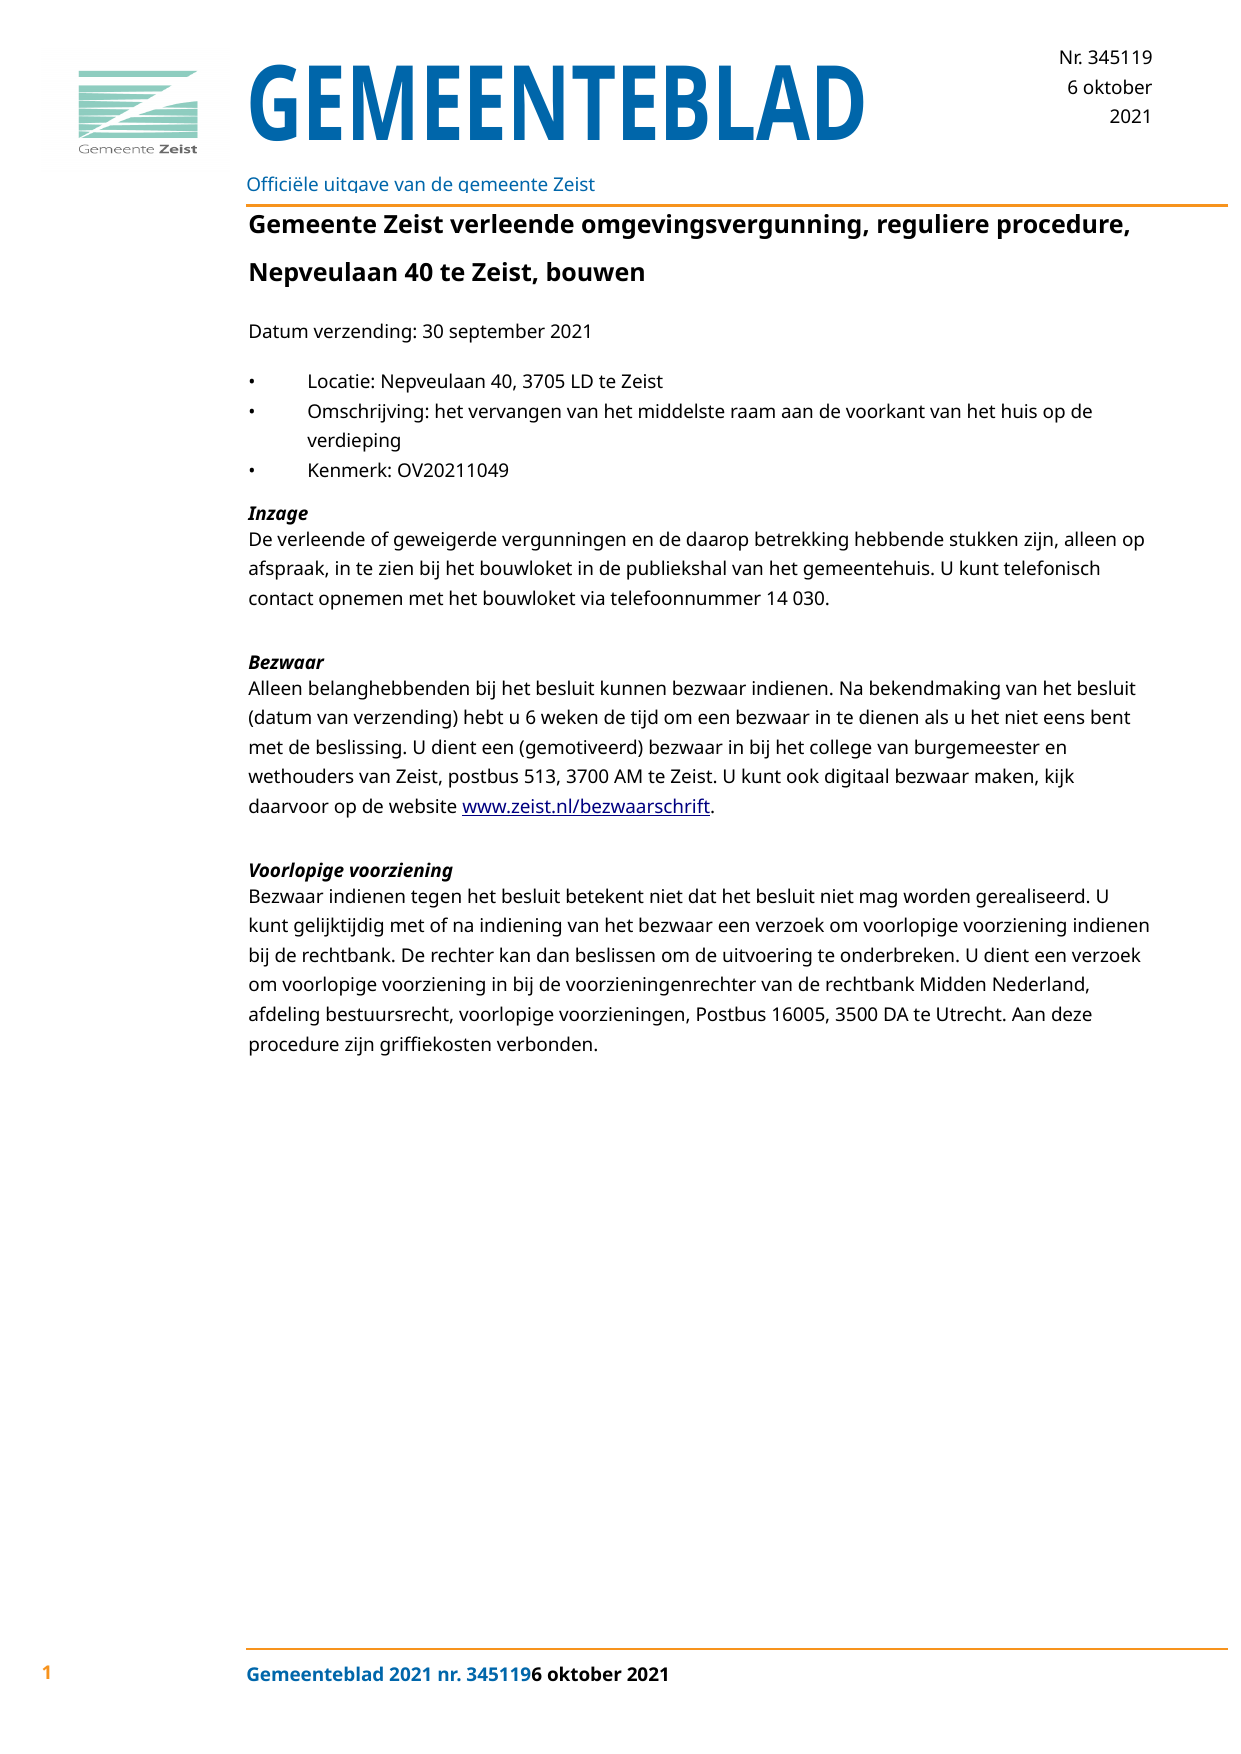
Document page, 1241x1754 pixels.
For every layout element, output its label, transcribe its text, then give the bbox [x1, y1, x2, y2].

text Bezwaar [248, 649, 1152, 675]
text Datum verzending: 30 september 2021 [248, 318, 1152, 344]
text Bezwaar indienen tegen het besluit betekent niet dat het besluit niet mag worden gerealiseerd. U kunt gelijktijdig met of na indiening van het bezwaar een verzoek om voorlopige voorziening indienen bij de rechtbank. De rechter kan dan beslissen om de uitvoering te onderbreken. U dient een verzoek om voorlopige voorziening in bij de voorzieningenrechter van de rechtbank Midden Nederland, afdeling bestuursrecht, voorlopige voorzieningen, Postbus 16005, 3500 DA te Utrecht. Aan deze procedure zijn griffiekosten verbonden. [248, 883, 1152, 1056]
text Inzage [248, 500, 1152, 526]
picture [41, 47, 231, 172]
list Locatie: Nepveulaan 40, 3705 LD te Zeist [248, 368, 1152, 394]
list Omschrijving: het vervangen van het middelste raam aan de voorkant van het huis op de verdieping [248, 398, 1152, 453]
list Kenmerk: OV20211049 [248, 457, 1152, 483]
text Alleen belanghebbenden bij het besluit kunnen bezwaar indienen. Na bekendmaking van het besluit (datum van verzending) hebt u 6 weken de tijd om een bezwaar in te dienen als u het niet eens bent met de beslissing. U dient een (gemotiveerd) bezwaar in bij het college van burgemeester en wethouders van Zeist, postbus 513, 3700 AM te Zeist. U kunt ook digitaal bezwaar maken, kijk daarvoor op de website www.zeist.nl/bezwaarschrift. [248, 675, 1152, 819]
text Voorlopige voorziening [248, 857, 1152, 883]
text De verleende of geweigerde vergunningen en de daarop betrekking hebbende stukken zijn, alleen op afspraak, in te zien bij het bouwloket in de publiekshal van het gemeentehuis. U kunt telefonisch contact opnemen met het bouwloket via telefoonnummer 14 030. [248, 526, 1152, 611]
text Gemeente Zeist verleende omgevingsvergunning, reguliere procedure, Nepveulaan 40 te Zeist, bouwen [248, 207, 1152, 288]
